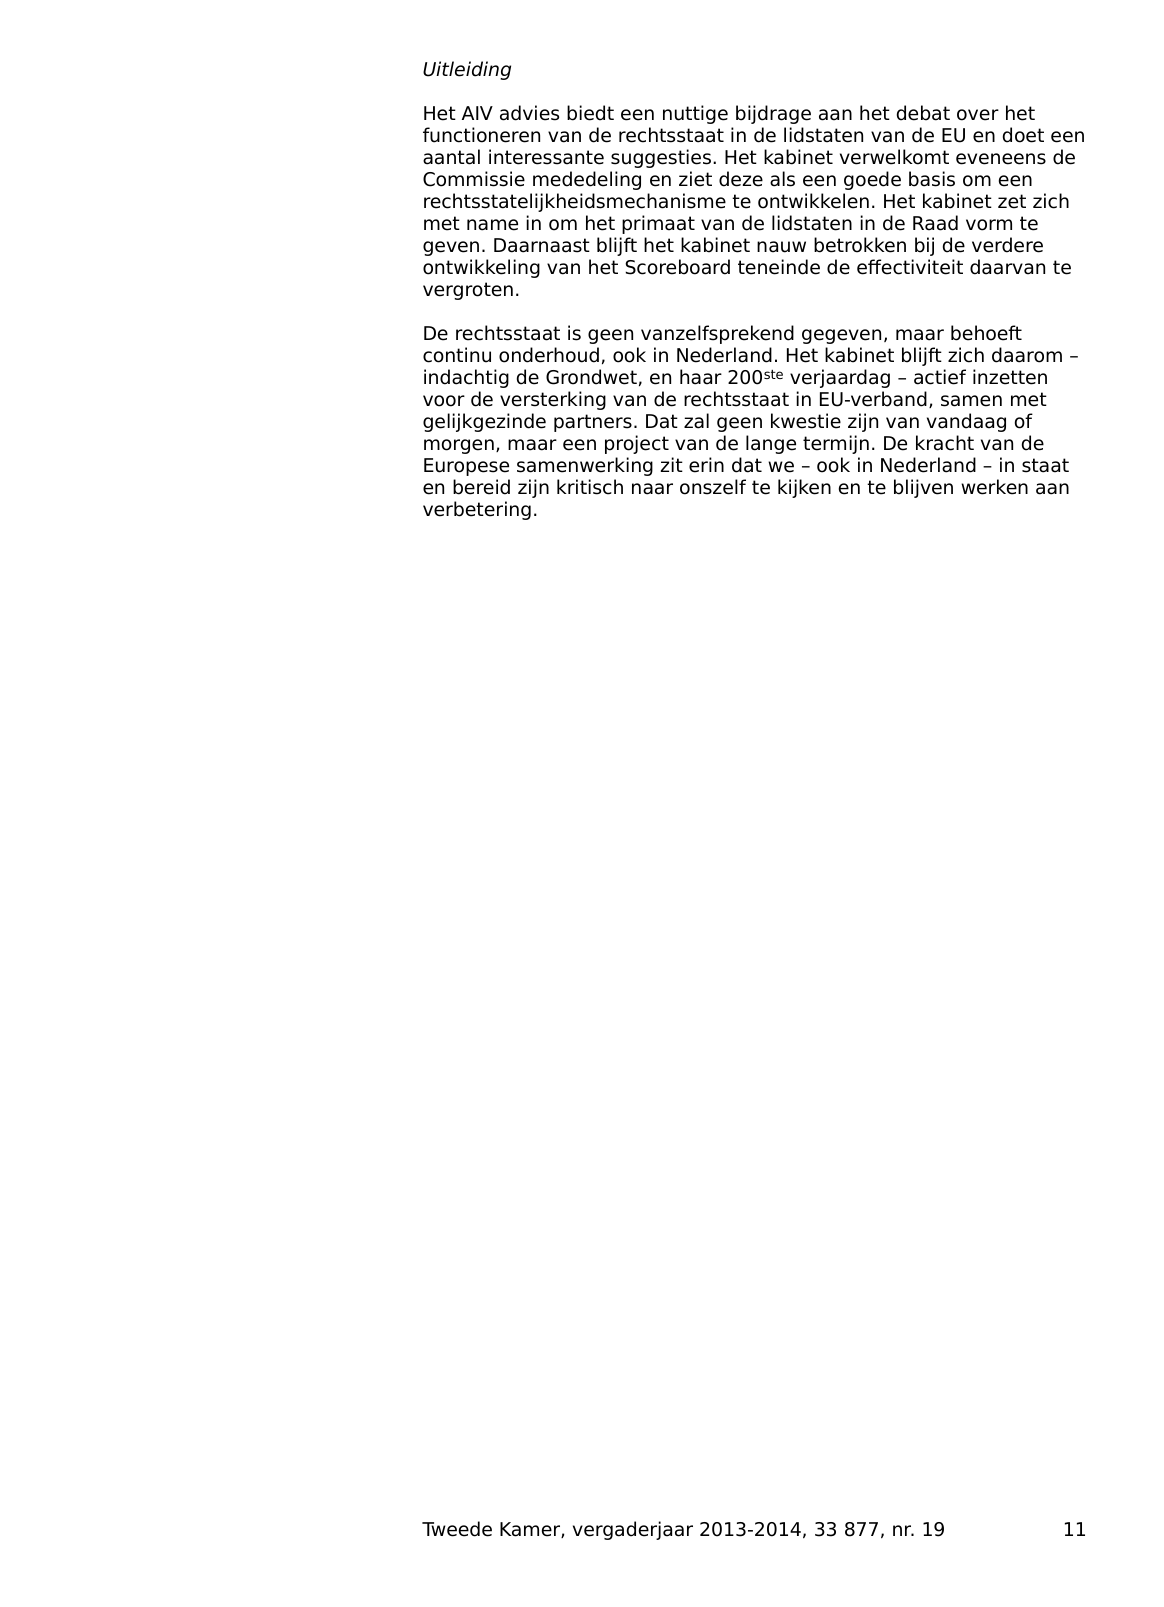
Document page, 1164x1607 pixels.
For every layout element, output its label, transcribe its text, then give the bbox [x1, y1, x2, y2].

subtitle Uitleiding [422, 59, 1087, 81]
text Het AIV advies biedt een nuttige bijdrage aan het debat over het functioneren van de rechtsstaat in de lidstaten van de EU en doet een aantal interessante suggesties. Het kabinet verwelkomt eveneens de Commissie mededeling en ziet deze als een goede basis om een rechtsstatelijkheidsmechanisme te ontwikkelen. Het kabinet zet zich met name in om het primaat van de lidstaten in de Raad vorm te geven. Daarnaast blijft het kabinet nauw betrokken bij de verdere ontwikkeling van het Scoreboard teneinde de effectiviteit daarvan te vergroten. [422, 103, 1087, 301]
text De rechtsstaat is geen vanzelfsprekend gegeven, maar behoeft continu onderhoud, ook in Nederland. Het kabinet blijft zich daarom – indachtig de Grondwet, en haar 200ste verjaardag – actief inzetten voor de versterking van de rechtsstaat in EU-verband, samen met gelijkgezinde partners. Dat zal geen kwestie zijn van vandaag of morgen, maar een project van de lange termijn. De kracht van de Europese samenwerking zit erin dat we – ook in Nederland – in staat en bereid zijn kritisch naar onszelf te kijken en te blijven werken aan verbetering. [422, 323, 1087, 521]
